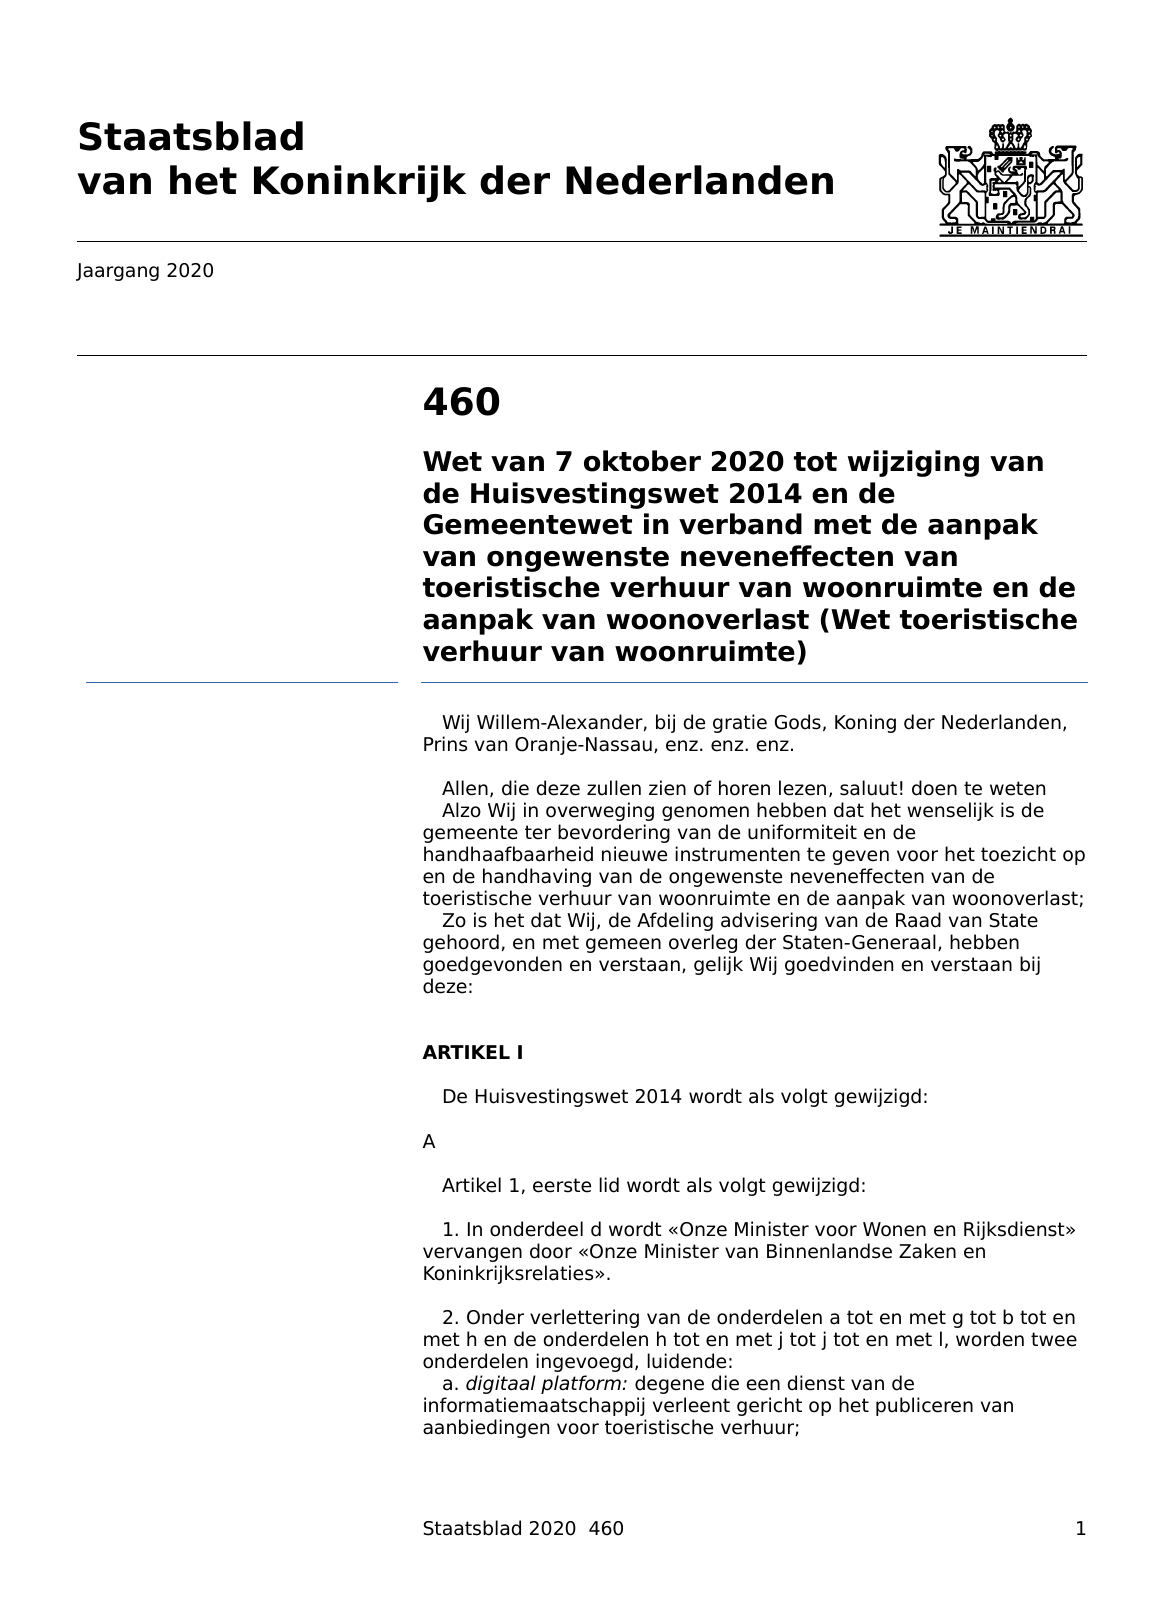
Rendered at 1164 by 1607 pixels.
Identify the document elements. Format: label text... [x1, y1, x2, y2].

text A [422, 1131, 1087, 1152]
table_header [886, 100, 1087, 241]
text Wet van 7 oktober 2020 tot wijziging van de Huisvestingswet 2014 en de Gemeentewet in verband met de aanpak van ongewenste neveneffecten van toeristische verhuur van woonruimte en de aanpak van woonoverlast (Wet toeristische verhuur van woonruimte) [422, 447, 1087, 667]
subtitle 460 [422, 381, 1087, 424]
text 2. Onder verlettering van de onderdelen a tot en met g tot b tot en met h en de onderdelen h tot en met j tot j tot en met l, worden twee onderdelen ingevoegd, luidende: [422, 1307, 1087, 1373]
subtitle ARTIKEL I [422, 1042, 1087, 1064]
text Wij Willem-Alexander, bij de gratie Gods, Koning der Nederlanden, Prins van Oranje-Nassau, enz. enz. enz. [422, 712, 1087, 756]
text a. digitaal platform: degene die een dienst van de informatiemaatschappij verleent gericht op het publiceren van aanbiedingen voor toeristische verhuur; [422, 1373, 1087, 1439]
table_cell Jaargang 2020 [77, 242, 1087, 355]
table_header Staatsblad van het Koninkrijk der Nederlanden [77, 100, 886, 241]
text De Huisvestingswet 2014 wordt als volgt gewijzigd: [422, 1086, 1087, 1108]
text Artikel 1, eerste lid wordt als volgt gewijzigd: [422, 1175, 1087, 1197]
text Alzo Wij in overweging genomen hebben dat het wenselijk is de gemeente ter bevordering van de uniformiteit en de handhaafbaarheid nieuwe instrumenten te geven voor het toezicht op en de handhaving van de ongewenste neveneffecten van de toeristische verhuur van woonruimte en de aanpak van woonoverlast; [422, 800, 1087, 910]
text 1. In onderdeel d wordt «Onze Minister voor Wonen en Rijksdienst» vervangen door «Onze Minister van Binnenlandse Zaken en Koninkrijksrelaties». [422, 1219, 1087, 1285]
picture [936, 115, 1087, 240]
text Zo is het dat Wij, de Afdeling advisering van de Raad van State gehoord, en met gemeen overleg der Staten-Generaal, hebben goedgevonden en verstaan, gelijk Wij goedvinden en verstaan bij deze: [422, 910, 1087, 998]
text Allen, die deze zullen zien of horen lezen, saluut! doen te weten [422, 778, 1087, 800]
